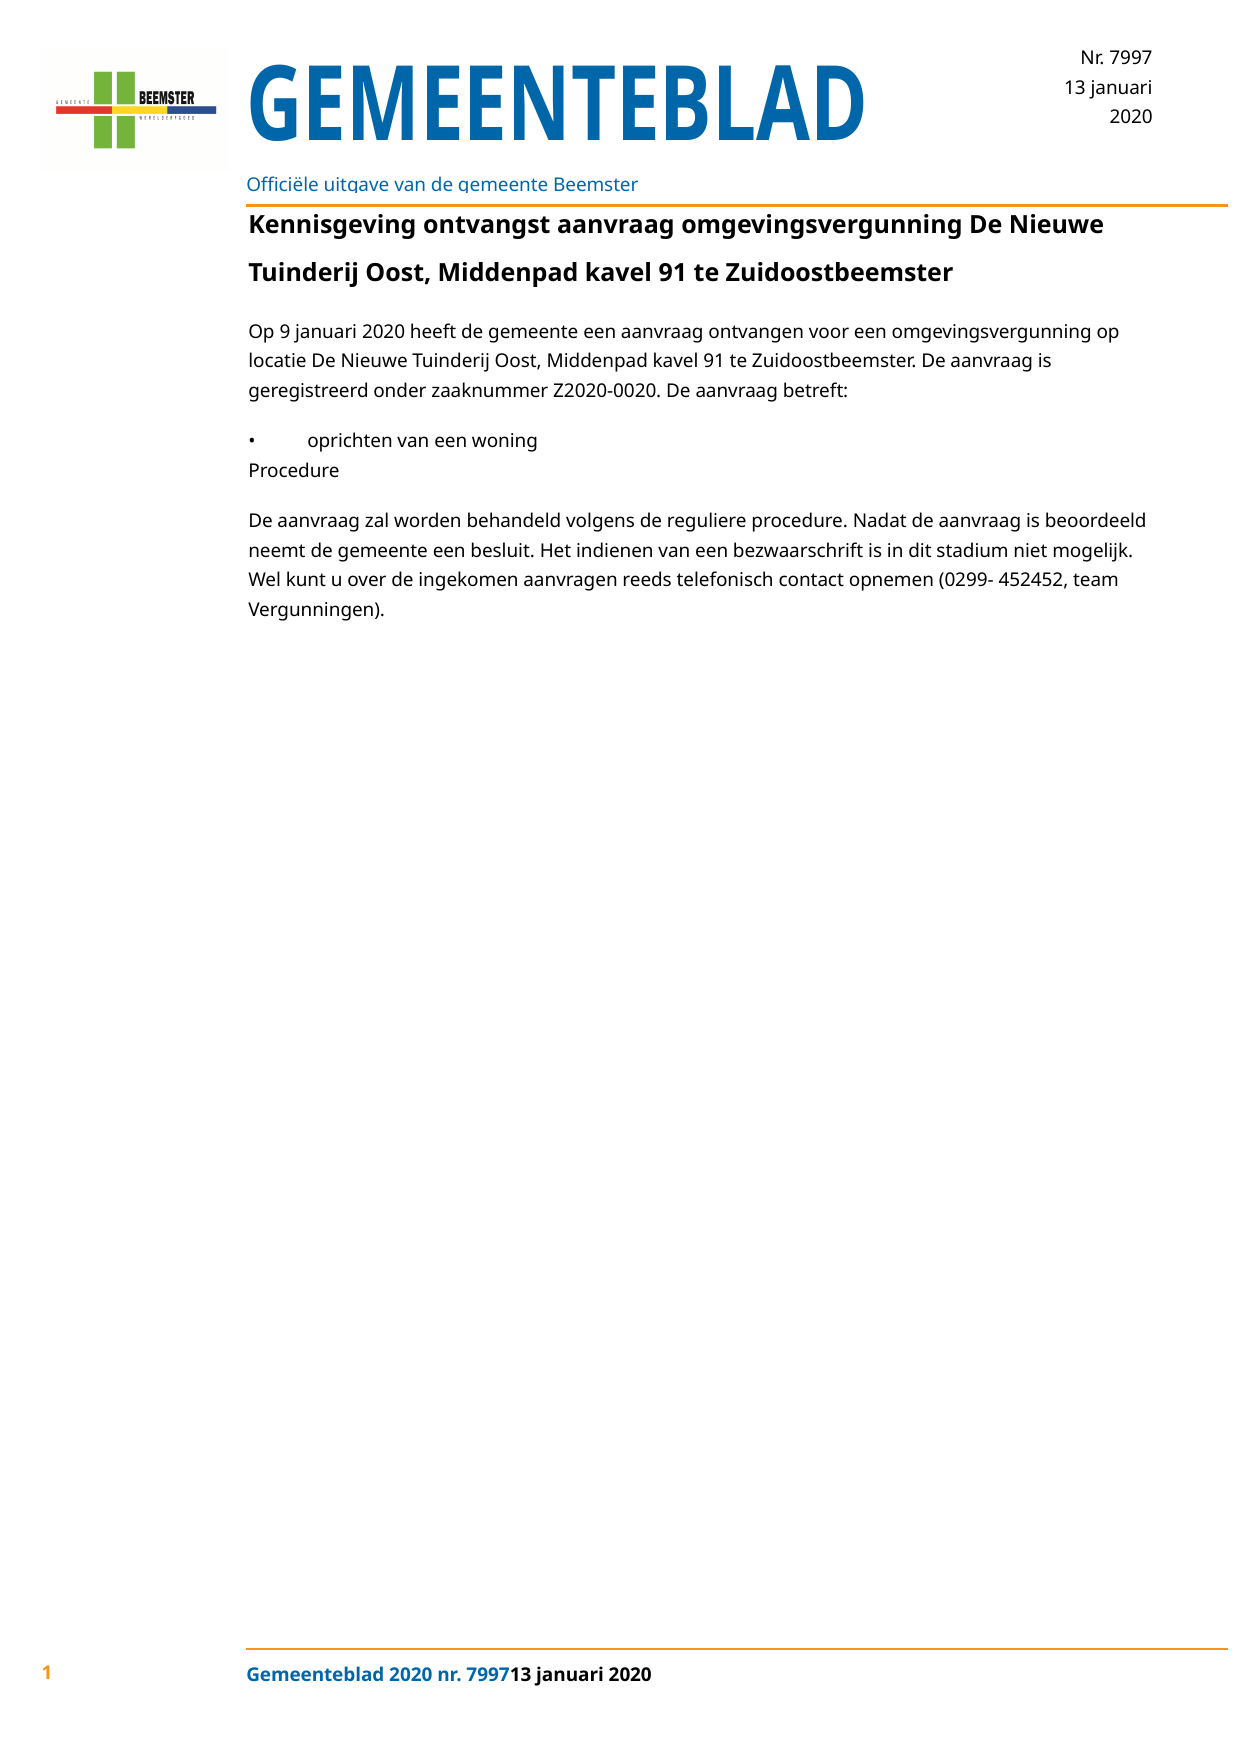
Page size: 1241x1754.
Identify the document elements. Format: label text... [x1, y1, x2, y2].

picture [41, 47, 231, 172]
text Procedure [248, 457, 1152, 483]
text De aanvraag zal worden behandeld volgens de reguliere procedure. Nadat de aanvraag is beoordeeld neemt de gemeente een besluit. Het indienen van een bezwaarschrift is in dit stadium niet mogelijk. Wel kunt u over de ingekomen aanvragen reeds telefonisch contact opnemen (0299- 452452, team Vergunningen). [248, 507, 1152, 622]
list oprichten van een woning [248, 427, 1152, 453]
text Kennisgeving ontvangst aanvraag omgevingsvergunning De Nieuwe Tuinderij Oost, Middenpad kavel 91 te Zuidoostbeemster [248, 207, 1152, 288]
text Op 9 januari 2020 heeft de gemeente een aanvraag ontvangen voor een omgevingsvergunning op locatie De Nieuwe Tuinderij Oost, Middenpad kavel 91 te Zuidoostbeemster. De aanvraag is geregistreerd onder zaaknummer Z2020-0020. De aanvraag betreft: [248, 318, 1152, 403]
